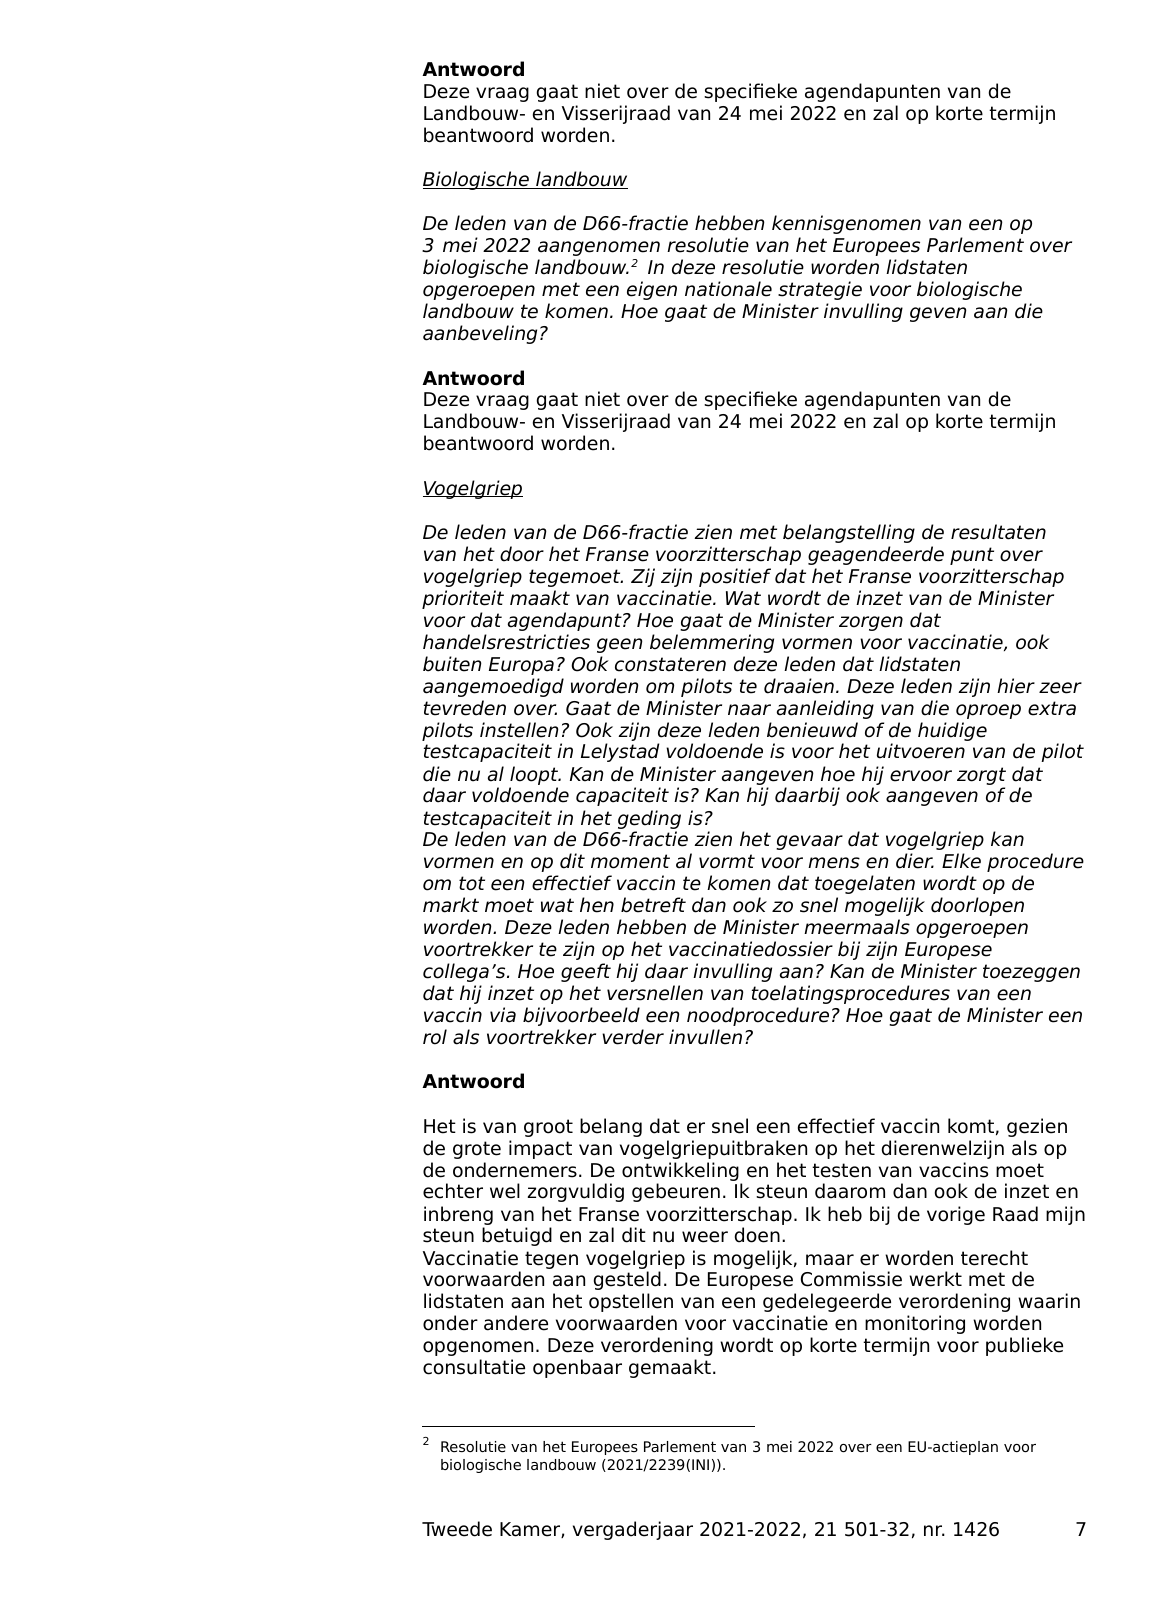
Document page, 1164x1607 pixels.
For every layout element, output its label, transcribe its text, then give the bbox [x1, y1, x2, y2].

subtitle Biologische landbouw [422, 169, 1087, 191]
text Deze vraag gaat niet over de specifieke agendapunten van de Landbouw- en Visserijraad van 24 mei 2022 en zal op korte termijn beantwoord worden. [422, 81, 1087, 147]
text Deze vraag gaat niet over de specifieke agendapunten van de Landbouw- en Visserijraad van 24 mei 2022 en zal op korte termijn beantwoord worden. [422, 389, 1087, 455]
text Resolutie van het Europees Parlement van 3 mei 2022 over een EU-actieplan voor biologische landbouw (2021/2239(INI)). [422, 1435, 1087, 1474]
subtitle Vogelgriep [422, 477, 1087, 499]
text De leden van de D66-fractie zien met belangstelling de resultaten van het door het Franse voorzitterschap geagendeerde punt over vogelgriep tegemoet. Zij zijn positief dat het Franse voorzitterschap prioriteit maakt van vaccinatie. Wat wordt de inzet van de Minister voor dat agendapunt? Hoe gaat de Minister zorgen dat handelsrestricties geen belemmering vormen voor vaccinatie, ook buiten Europa? Ook constateren deze leden dat lidstaten aangemoedigd worden om pilots te draaien. Deze leden zijn hier zeer tevreden over. Gaat de Minister naar aanleiding van die oproep extra pilots instellen? Ook zijn deze leden benieuwd of de huidige testcapaciteit in Lelystad voldoende is voor het uitvoeren van de pilot die nu al loopt. Kan de Minister aangeven hoe hij ervoor zorgt dat daar voldoende capaciteit is? Kan hij daarbij ook aangeven of de testcapaciteit in het geding is? [422, 522, 1087, 829]
text Vaccinatie tegen vogelgriep is mogelijk, maar er worden terecht voorwaarden aan gesteld. De Europese Commissie werkt met de lidstaten aan het opstellen van een gedelegeerde verordening waarin onder andere voorwaarden voor vaccinatie en monitoring worden opgenomen. Deze verordening wordt op korte termijn voor publieke consultatie openbaar gemaakt. [422, 1247, 1087, 1379]
subtitle Antwoord [422, 1071, 1087, 1093]
subtitle Antwoord [422, 367, 1087, 389]
subtitle Antwoord [422, 59, 1087, 81]
text De leden van de D66-fractie zien het gevaar dat vogelgriep kan vormen en op dit moment al vormt voor mens en dier. Elke procedure om tot een effectief vaccin te komen dat toegelaten wordt op de markt moet wat hen betreft dan ook zo snel mogelijk doorlopen worden. Deze leden hebben de Minister meermaals opgeroepen voortrekker te zijn op het vaccinatiedossier bij zijn Europese collega’s. Hoe geeft hij daar invulling aan? Kan de Minister toezeggen dat hij inzet op het versnellen van toelatingsprocedures van een vaccin via bijvoorbeeld een noodprocedure? Hoe gaat de Minister een rol als voortrekker verder invullen? [422, 829, 1087, 1049]
text De leden van de D66-fractie hebben kennisgenomen van een op 3 mei 2022 aangenomen resolutie van het Europees Parlement over biologische landbouw. In deze resolutie worden lidstaten opgeroepen met een eigen nationale strategie voor biologische landbouw te komen. Hoe gaat de Minister invulling geven aan die aanbeveling? [422, 213, 1087, 345]
text Het is van groot belang dat er snel een effectief vaccin komt, gezien de grote impact van vogelgriepuitbraken op het dierenwelzijn als op de ondernemers. De ontwikkeling en het testen van vaccins moet echter wel zorgvuldig gebeuren. Ik steun daarom dan ook de inzet en inbreng van het Franse voorzitterschap. Ik heb bij de vorige Raad mijn steun betuigd en zal dit nu weer doen. [422, 1116, 1087, 1247]
